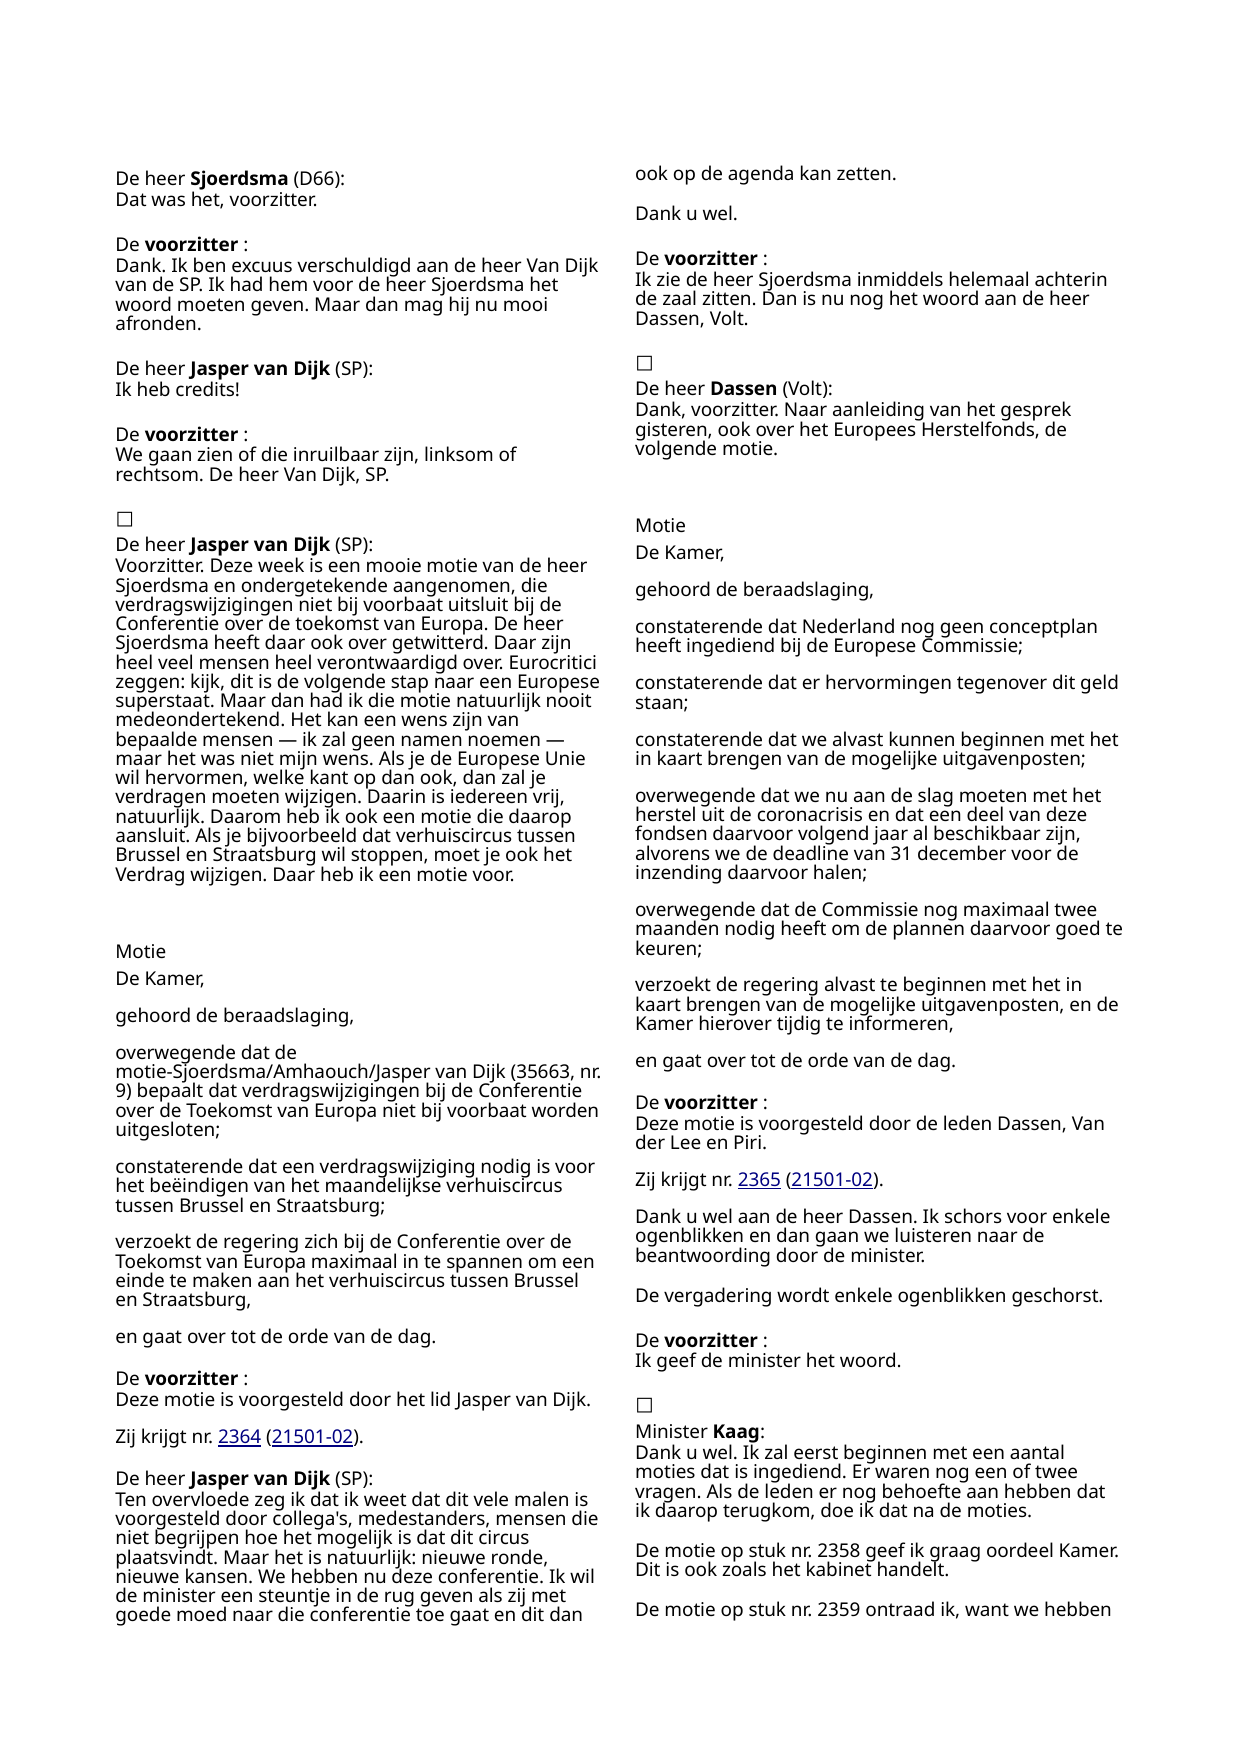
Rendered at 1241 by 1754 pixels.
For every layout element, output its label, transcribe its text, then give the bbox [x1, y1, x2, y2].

text verzoekt de regering alvast te beginnen met het in kaart brengen van de mogelijke uitgavenposten, en de Kamer hierover tijdig te informeren, [635, 976, 1125, 1034]
text Dank. Ik ben excuus verschuldigd aan de heer Van Dijk van de SP. Ik had hem voor de heer Sjoerdsma het woord moeten geven. Maar dan mag hij nu mooi afronden. [115, 257, 605, 334]
text Dank u wel aan de heer Dassen. Ik schors voor enkele ogenblikken en dan gaan we luisteren naar de beantwoording door de minister. [635, 1208, 1125, 1266]
text De heer Jasper van Dijk (SP): [115, 1465, 605, 1491]
text De heer Dassen (Volt): [635, 376, 1125, 401]
text verzoekt de regering zich bij de Conferentie over de Toekomst van Europa maximaal in te spannen om een einde te maken aan het verhuiscircus tussen Brussel en Straatsburg, [115, 1233, 605, 1311]
text constaterende dat Nederland nog geen conceptplan heeft ingediend bij de Europese Commissie; [635, 618, 1125, 657]
text De heer Jasper van Dijk (SP): [115, 532, 605, 557]
text Deze motie is voorgesteld door het lid Jasper van Dijk. [115, 1391, 605, 1410]
text Ten overvloede zeg ik dat ik weet dat dit vele malen is voorgesteld door collega's, medestanders, mensen die niet begrijpen hoe het mogelijk is dat dit circus plaatsvindt. Maar het is natuurlijk: nieuwe ronde, nieuwe kansen. We hebben nu deze conferentie. Ik wil de minister een steuntje in de rug geven als zij met goede moed naar die conferentie toe gaat en dit dan [115, 1491, 605, 1626]
text overwegende dat de motie-Sjoerdsma/Amhaouch/Jasper van Dijk (35663, nr. 9) bepaalt dat verdragswijzigingen bij de Conferentie over de Toekomst van Europa niet bij voorbaat worden uitgesloten; [115, 1044, 605, 1140]
text ⬜ [115, 506, 605, 532]
text Dank u wel. [635, 205, 1125, 224]
text Dank u wel. Ik zal eerst beginnen met een aantal moties dat is ingediend. Er waren nog een of twee vragen. Als de leden er nog behoefte aan hebben dat ik daarop terugkom, doe ik dat na de moties. [635, 1444, 1125, 1521]
text De voorzitter : [115, 1365, 605, 1391]
text overwegende dat de Commissie nog maximaal twee maanden nodig heeft om de plannen daarvoor goed te keuren; [635, 901, 1125, 959]
text ⬜ [635, 1393, 1125, 1418]
text Ik zie de heer Sjoerdsma inmiddels helemaal achterin de zaal zitten. Dan is nu nog het woord aan de heer Dassen, Volt. [635, 271, 1125, 329]
text De Kamer, [635, 544, 1125, 563]
text gehoord de beraadslaging, [115, 1007, 605, 1026]
text De heer Sjoerdsma (D66): [115, 165, 605, 191]
text De heer Jasper van Dijk (SP): [115, 355, 605, 381]
text De voorzitter : [635, 1327, 1125, 1352]
text Motie [115, 938, 605, 964]
text De Kamer, [115, 970, 605, 989]
text Ik geef de minister het woord. [635, 1352, 1125, 1372]
text en gaat over tot de orde van de dag. [115, 1328, 605, 1348]
text en gaat over tot de orde van de dag. [635, 1052, 1125, 1071]
text Dat was het, voorzitter. [115, 191, 605, 210]
text Zij krijgt nr. 2365 (21501-02). [635, 1171, 1125, 1190]
text overwegende dat we nu aan de slag moeten met het herstel uit de coronacrisis en dat een deel van deze fondsen daarvoor volgend jaar al beschikbaar zijn, alvorens we de deadline van 31 december voor de inzending daarvoor halen; [635, 787, 1125, 883]
text Ik heb credits! [115, 381, 605, 400]
text Deze motie is voorgesteld door de leden Dassen, Van der Lee en Piri. [635, 1115, 1125, 1153]
text constaterende dat we alvast kunnen beginnen met het in kaart brengen van de mogelijke uitgavenposten; [635, 731, 1125, 769]
text De voorzitter : [635, 1089, 1125, 1115]
text constaterende dat een verdragswijziging nodig is voor het beëindigen van het maandelijkse verhuiscircus tussen Brussel en Straatsburg; [115, 1158, 605, 1216]
text ook op de agenda kan zetten. [635, 165, 1125, 184]
text Voorzitter. Deze week is een mooie motie van de heer Sjoerdsma en ondergetekende aangenomen, die verdragswijzigingen niet bij voorbaat uitsluit bij de Conferentie over de toekomst van Europa. De heer Sjoerdsma heeft daar ook over getwitterd. Daar zijn heel veel mensen heel verontwaardigd over. Eurocritici zeggen: kijk, dit is de volgende stap naar een Europese superstaat. Maar dan had ik die motie natuurlijk nooit medeondertekend. Het kan een wens zijn van bepaalde mensen — ik zal geen namen noemen — maar het was niet mijn wens. Als je de Europese Unie wil hervormen, welke kant op dan ook, dan zal je verdragen moeten wijzigen. Daarin is iedereen vrij, natuurlijk. Daarom heb ik ook een motie die daarop aansluit. Als je bijvoorbeeld dat verhuiscircus tussen Brussel en Straatsburg wil stoppen, moet je ook het Verdrag wijzigen. Daar heb ik een motie voor. [115, 557, 605, 885]
text De vergadering wordt enkele ogenblikken geschorst. [635, 1287, 1125, 1306]
text De voorzitter : [115, 231, 605, 257]
text Minister Kaag: [635, 1418, 1125, 1444]
text De motie op stuk nr. 2359 ontraad ik, want we hebben [635, 1601, 1125, 1620]
text Motie [635, 512, 1125, 538]
text De voorzitter : [115, 421, 605, 446]
text We gaan zien of die inruilbaar zijn, linksom of rechtsom. De heer Van Dijk, SP. [115, 446, 605, 485]
text ⬜ [635, 350, 1125, 376]
text gehoord de beraadslaging, [635, 581, 1125, 600]
text Dank, voorzitter. Naar aanleiding van het gesprek gisteren, ook over het Europees Herstelfonds, de volgende motie. [635, 401, 1125, 459]
text constaterende dat er hervormingen tegenover dit geld staan; [635, 674, 1125, 713]
text De motie op stuk nr. 2358 geef ik graag oordeel Kamer. Dit is ook zoals het kabinet handelt. [635, 1542, 1125, 1580]
text Zij krijgt nr. 2364 (21501-02). [115, 1428, 605, 1447]
text De voorzitter : [635, 245, 1125, 271]
